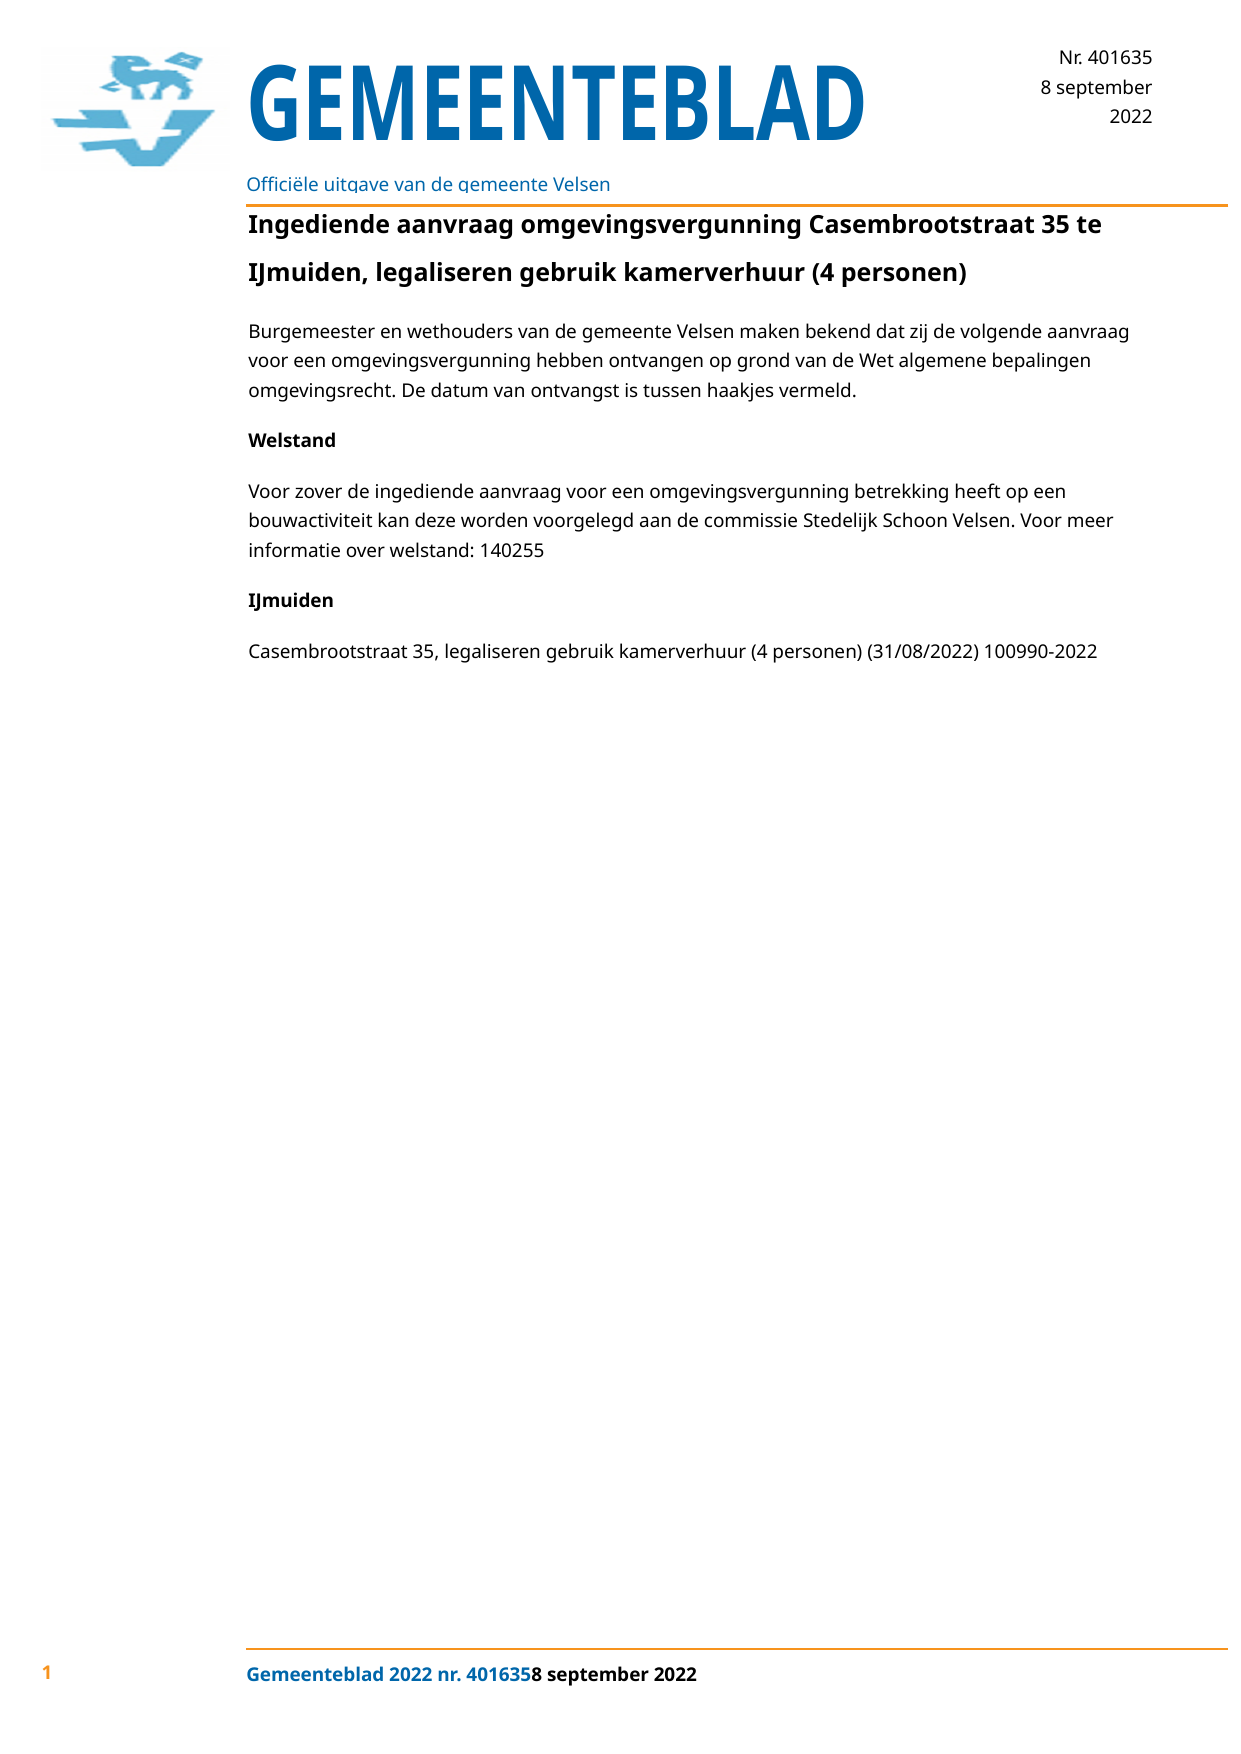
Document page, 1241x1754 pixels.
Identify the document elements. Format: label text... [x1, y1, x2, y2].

picture [41, 47, 231, 172]
text Burgemeester en wethouders van de gemeente Velsen maken bekend dat zij de volgende aanvraag voor een omgevingsvergunning hebben ontvangen op grond van de Wet algemene bepalingen omgevingsrecht. De datum van ontvangst is tussen haakjes vermeld. [248, 318, 1152, 403]
text IJmuiden [248, 587, 1152, 613]
text Welstand [248, 427, 1152, 453]
text Casembrootstraat 35, legaliseren gebruik kamerverhuur (4 personen) (31/08/2022) 100990-2022 [248, 638, 1152, 664]
text Voor zover de ingediende aanvraag voor een omgevingsvergunning betrekking heeft op een bouwactiviteit kan deze worden voorgelegd aan de commissie Stedelijk Schoon Velsen. Voor meer informatie over welstand: 140255 [248, 478, 1152, 563]
text Ingediende aanvraag omgevingsvergunning Casembrootstraat 35 te IJmuiden, legaliseren gebruik kamerverhuur (4 personen) [248, 207, 1152, 288]
